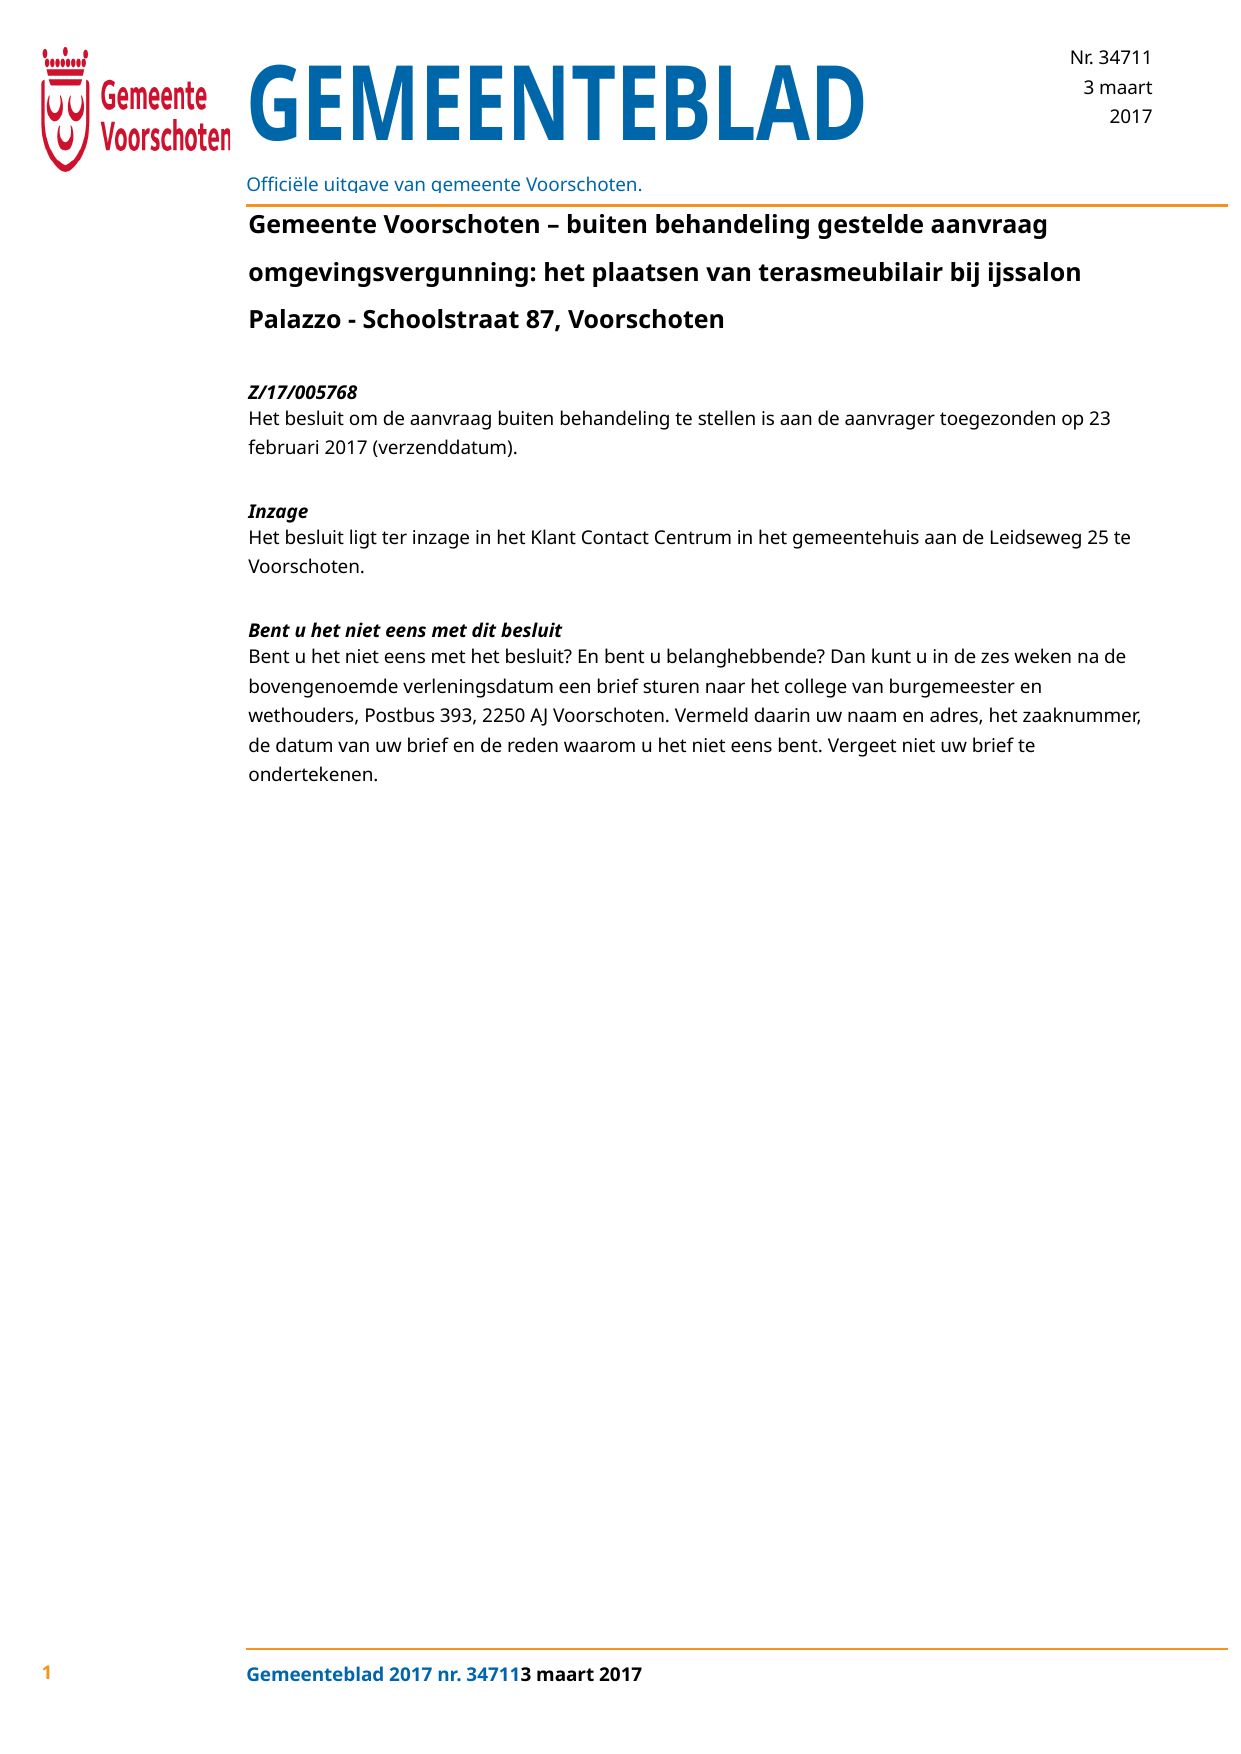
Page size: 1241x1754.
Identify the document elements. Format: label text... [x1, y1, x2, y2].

text Gemeente Voorschoten – buiten behandeling gestelde aanvraag omgevingsvergunning: het plaatsen van terasmeubilair bij ijssalon Palazzo - Schoolstraat 87, Voorschoten [248, 207, 1152, 336]
text Inzage [248, 498, 1152, 524]
text Het besluit ligt ter inzage in het Klant Contact Centrum in het gemeentehuis aan de Leidseweg 25 te Voorschoten. [248, 524, 1152, 579]
text Bent u het niet eens met dit besluit [248, 618, 1152, 643]
text Het besluit om de aanvraag buiten behandeling te stellen is aan de aanvrager toegezonden op 23 februari 2017 (verzenddatum). [248, 405, 1152, 460]
picture [41, 47, 231, 172]
text Bent u het niet eens met het besluit? En bent u belanghebbende? Dan kunt u in de zes weken na de bovengenoemde verleningsdatum een brief sturen naar het college van burgemeester en wethouders, Postbus 393, 2250 AJ Voorschoten. Vermeld daarin uw naam en adres, het zaaknummer, de datum van uw brief en de reden waarom u het niet eens bent. Vergeet niet uw brief te ondertekenen. [248, 643, 1152, 787]
text Z/17/005768 [248, 379, 1152, 405]
